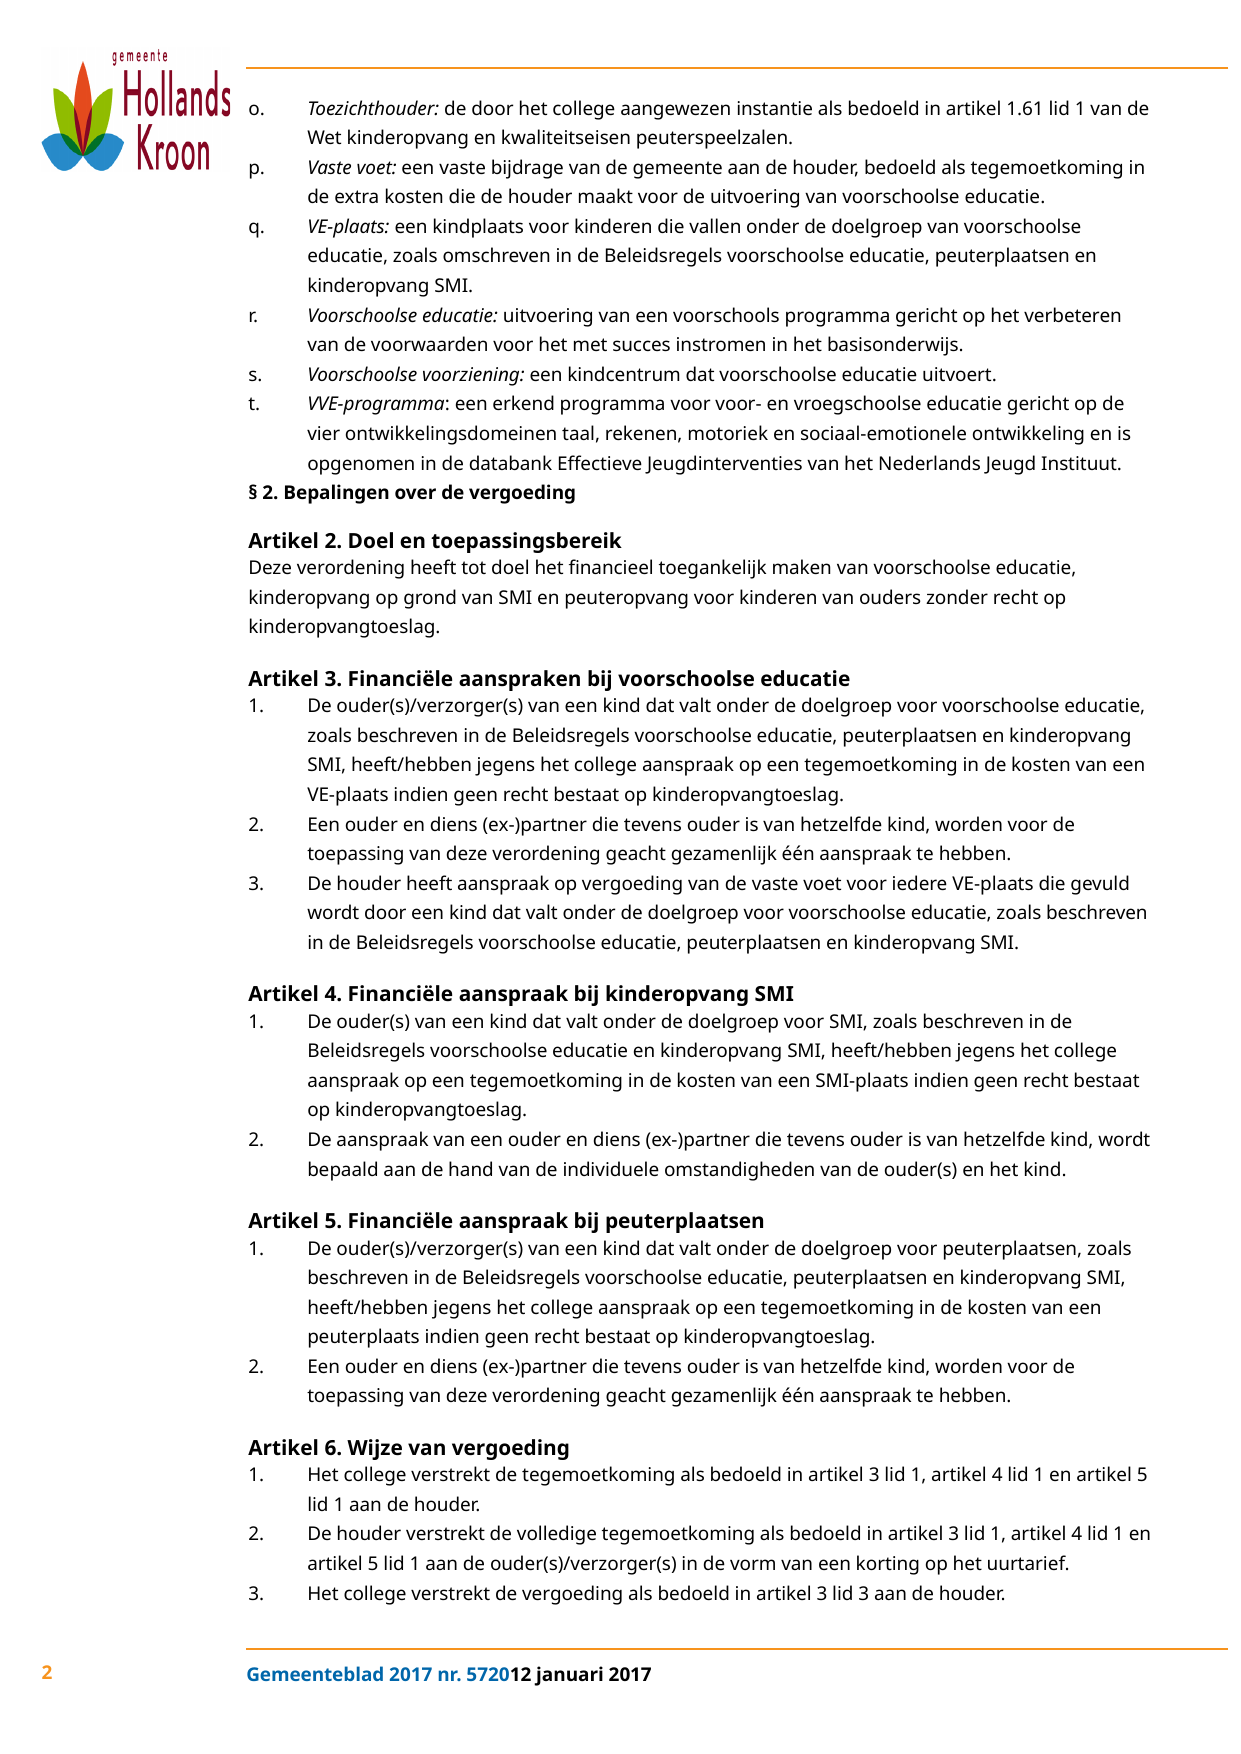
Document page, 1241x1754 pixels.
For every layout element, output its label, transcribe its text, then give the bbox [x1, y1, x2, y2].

list Het college verstrekt de tegemoetkoming als bedoeld in artikel 3 lid 1, artikel 4 lid 1 en artikel 5 lid 1 aan de houder. [248, 1461, 1152, 1517]
text Artikel 4. Financiële aanspraak bij kinderopvang SMI [248, 979, 1152, 1008]
list Vaste voet: een vaste bijdrage van de gemeente aan de houder, bedoeld als tegemoetkoming in de extra kosten die de houder maakt voor de uitvoering van voorschoolse educatie. [248, 154, 1152, 209]
list De houder verstrekt de volledige tegemoetkoming als bedoeld in artikel 3 lid 1, artikel 4 lid 1 en artikel 5 lid 1 aan de ouder(s)/verzorger(s) in de vorm van een korting op het uurtarief. [248, 1521, 1152, 1576]
list VVE-programma: een erkend programma voor voor- en vroegschoolse educatie gericht op de vier ontwikkelingsdomeinen taal, rekenen, motoriek en sociaal-emotionele ontwikkeling en is opgenomen in de databank Effectieve Jeugdinterventies van het Nederlands Jeugd Instituut. [248, 391, 1152, 476]
list De aanspraak van een ouder en diens (ex-)partner die tevens ouder is van hetzelfde kind, wordt bepaald aan de hand van de individuele omstandigheden van de ouder(s) en het kind. [248, 1126, 1152, 1182]
list De ouder(s)/verzorger(s) van een kind dat valt onder de doelgroep voor peuterplaatsen, zoals beschreven in de Beleidsregels voorschoolse educatie, peuterplaatsen en kinderopvang SMI, heeft/hebben jegens het college aanspraak op een tegemoetkoming in de kosten van een peuterplaats indien geen recht bestaat op kinderopvangtoeslag. [248, 1235, 1152, 1349]
list De ouder(s) van een kind dat valt onder de doelgroep voor SMI, zoals beschreven in de Beleidsregels voorschoolse educatie en kinderopvang SMI, heeft/hebben jegens het college aanspraak op een tegemoetkoming in de kosten van een SMI-plaats indien geen recht bestaat op kinderopvangtoeslag. [248, 1008, 1152, 1122]
list VE-plaats: een kindplaats voor kinderen die vallen onder de doelgroep van voorschoolse educatie, zoals omschreven in de Beleidsregels voorschoolse educatie, peuterplaatsen en kinderopvang SMI. [248, 213, 1152, 298]
list Voorschoolse voorziening: een kindcentrum dat voorschoolse educatie uitvoert. [248, 361, 1152, 387]
text Artikel 3. Financiële aanspraken bij voorschoolse educatie [248, 664, 1152, 692]
list Het college verstrekt de vergoeding als bedoeld in artikel 3 lid 3 aan de houder. [248, 1580, 1152, 1606]
list De houder heeft aanspraak op vergoeding van de vaste voet voor iedere VE-plaats die gevuld wordt door een kind dat valt onder de doelgroep voor voorschoolse educatie, zoals beschreven in de Beleidsregels voorschoolse educatie, peuterplaatsen en kinderopvang SMI. [248, 870, 1152, 955]
text Artikel 6. Wijze van vergoeding [248, 1433, 1152, 1461]
picture [41, 47, 231, 172]
list Toezichthouder: de door het college aangewezen instantie als bedoeld in artikel 1.61 lid 1 van de Wet kinderopvang en kwaliteitseisen peuterspeelzalen. [248, 95, 1152, 150]
text § 2. Bepalingen over de vergoeding [248, 479, 1152, 505]
list Een ouder en diens (ex-)partner die tevens ouder is van hetzelfde kind, worden voor de toepassing van deze verordening geacht gezamenlijk één aanspraak te hebben. [248, 811, 1152, 866]
text Deze verordening heeft tot doel het financieel toegankelijk maken van voorschoolse educatie, kinderopvang op grond van SMI en peuteropvang voor kinderen van ouders zonder recht op kinderopvangtoeslag. [248, 554, 1152, 639]
text Artikel 5. Financiële aanspraak bij peuterplaatsen [248, 1206, 1152, 1235]
list De ouder(s)/verzorger(s) van een kind dat valt onder de doelgroep voor voorschoolse educatie, zoals beschreven in de Beleidsregels voorschoolse educatie, peuterplaatsen en kinderopvang SMI, heeft/hebben jegens het college aanspraak op een tegemoetkoming in de kosten van een VE-plaats indien geen recht bestaat op kinderopvangtoeslag. [248, 692, 1152, 807]
list Voorschoolse educatie: uitvoering van een voorschools programma gericht op het verbeteren van de voorwaarden voor het met succes instromen in het basisonderwijs. [248, 302, 1152, 357]
list Een ouder en diens (ex-)partner die tevens ouder is van hetzelfde kind, worden voor de toepassing van deze verordening geacht gezamenlijk één aanspraak te hebben. [248, 1353, 1152, 1408]
text Artikel 2. Doel en toepassingsbereik [248, 526, 1152, 554]
